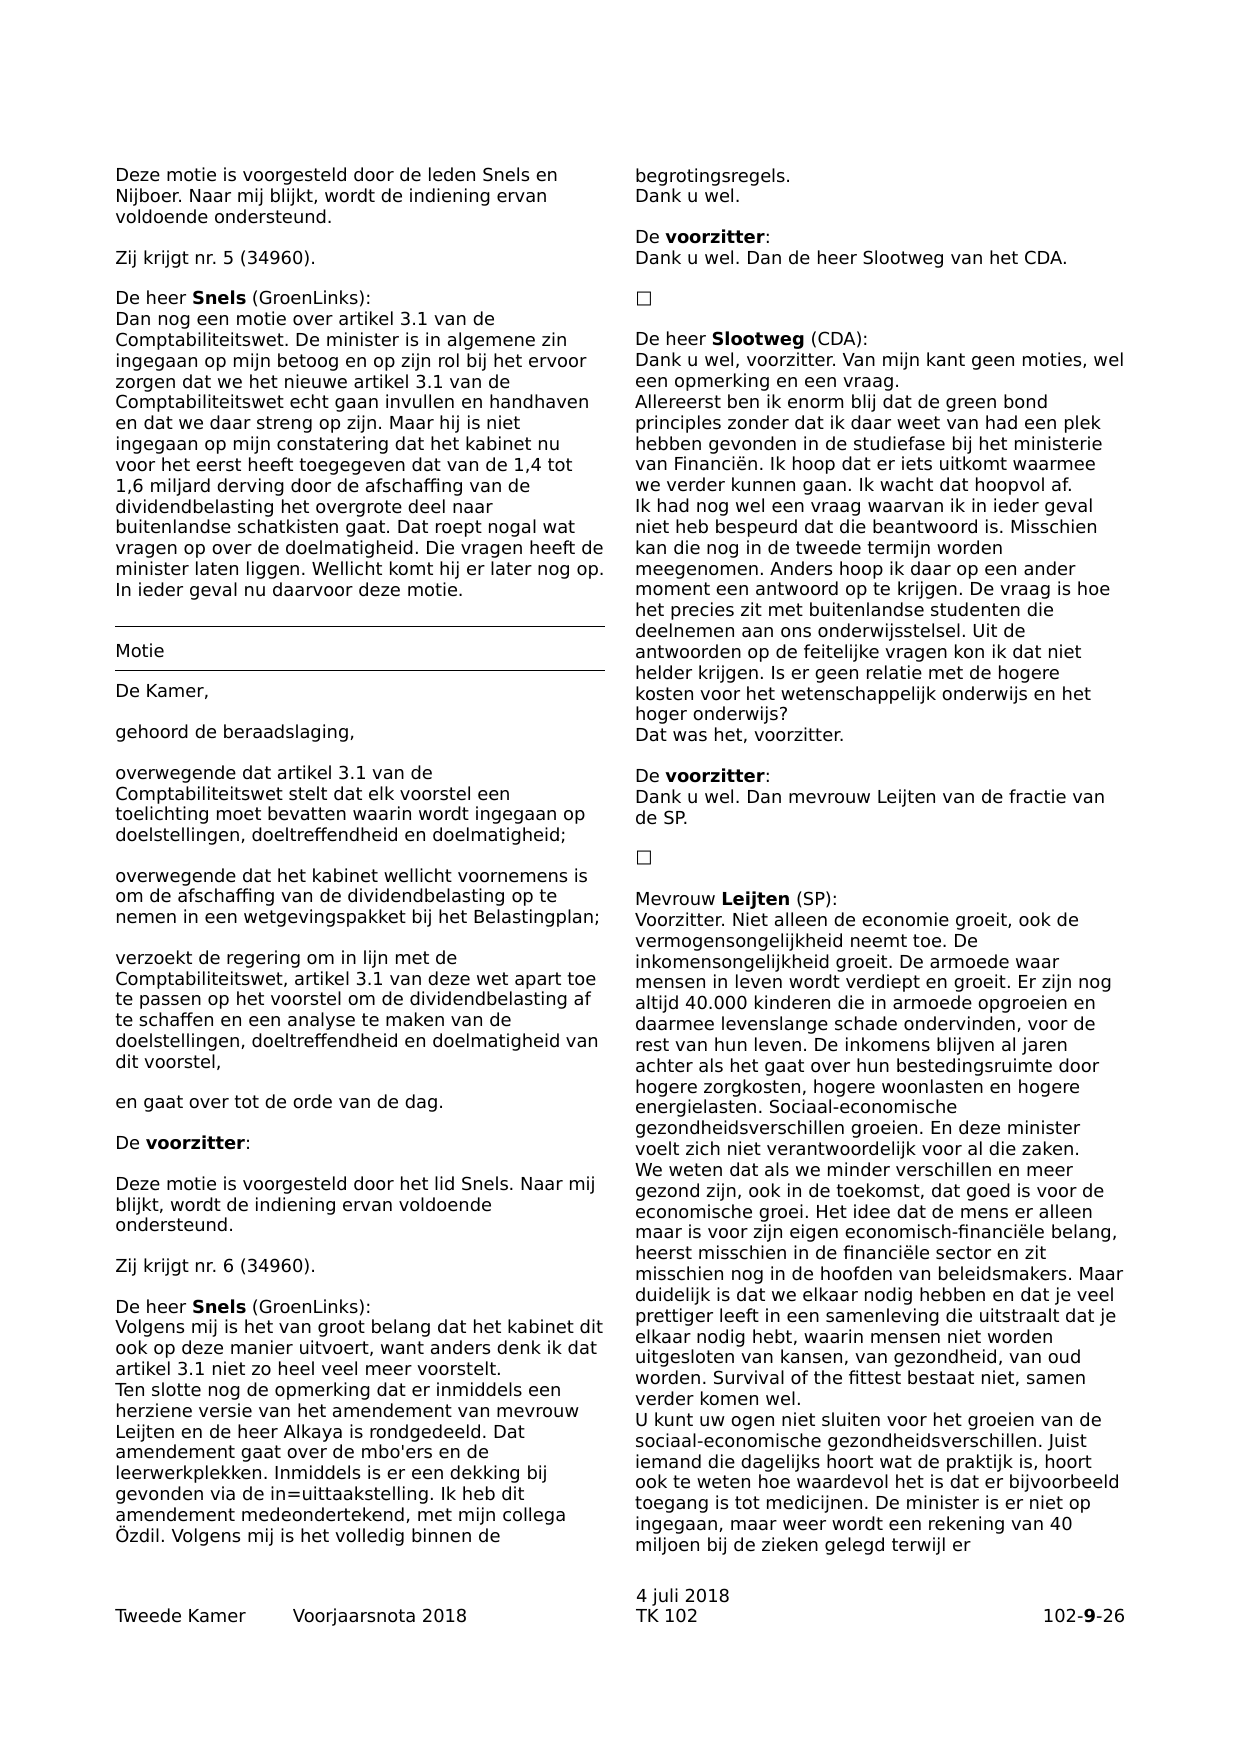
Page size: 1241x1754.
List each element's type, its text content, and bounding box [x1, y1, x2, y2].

text ⬜ [635, 288, 1125, 309]
text Zij krijgt nr. 6 (34960). [115, 1256, 605, 1277]
text Deze motie is voorgesteld door de leden Snels en Nijboer. Naar mij blijkt, wordt de indiening ervan voldoende ondersteund. [115, 165, 605, 227]
text Volgens mij is het van groot belang dat het kabinet dit ook op deze manier uitvoert, want anders denk ik dat artikel 3.1 niet zo heel veel meer voorstelt. [115, 1317, 605, 1380]
text verzoekt de regering om in lijn met de Comptabiliteitswet, artikel 3.1 van deze wet apart toe te passen op het voorstel om de dividendbelasting af te schaffen en een analyse te maken van de doelstellingen, doeltreffendheid en doelmatigheid van dit voorstel, [115, 948, 605, 1072]
text Dat was het, voorzitter. [635, 725, 1125, 746]
text begrotingsregels. [635, 165, 1125, 186]
text De voorzitter: [115, 1133, 605, 1154]
text ⬜ [635, 848, 1125, 869]
text Deze motie is voorgesteld door het lid Snels. Naar mij blijkt, wordt de indiening ervan voldoende ondersteund. [115, 1174, 605, 1236]
text De voorzitter: [635, 766, 1125, 787]
text De heer Slootweg (CDA): [635, 329, 1125, 350]
text Zij krijgt nr. 5 (34960). [115, 247, 605, 268]
text Voorzitter. Niet alleen de economie groeit, ook de vermogensongelijkheid neemt toe. De inkomensongelijkheid groeit. De armoede waar mensen in leven wordt verdiept en groeit. Er zijn nog altijd 40.000 kinderen die in armoede opgroeien en daarmee levenslange schade ondervinden, voor de rest van hun leven. De inkomens blijven al jaren achter als het gaat over hun bestedingsruimte door hogere zorgkosten, hogere woonlasten en hogere energielasten. Sociaal-economische gezondheidsverschillen groeien. En deze minister voelt zich niet verantwoordelijk voor al die zaken. [635, 910, 1125, 1160]
text U kunt uw ogen niet sluiten voor het groeien van de sociaal-economische gezondheidsverschillen. Juist iemand die dagelijks hoort wat de praktijk is, hoort ook te weten hoe waardevol het is dat er bijvoorbeeld toegang is tot medicijnen. De minister is er niet op ingegaan, maar weer wordt een rekening van 40 miljoen bij de zieken gelegd terwijl er [635, 1410, 1125, 1556]
text Dank u wel. Dan mevrouw Leijten van de fractie van de SP. [635, 787, 1125, 828]
text We weten dat als we minder verschillen en meer gezond zijn, ook in de toekomst, dat goed is voor de economische groei. Het idee dat de mens er alleen maar is voor zijn eigen economisch-financiële belang, heerst misschien in de financiële sector en zit misschien nog in de hoofden van beleidsmakers. Maar duidelijk is dat we elkaar nodig hebben en dat je veel prettiger leeft in een samenleving die uitstraalt dat je elkaar nodig hebt, waarin mensen niet worden uitgesloten van kansen, van gezondheid, van oud worden. Survival of the fittest bestaat niet, samen verder komen wel. [635, 1160, 1125, 1410]
text overwegende dat artikel 3.1 van de Comptabiliteitswet stelt dat elk voorstel een toelichting moet bevatten waarin wordt ingegaan op doelstellingen, doeltreffendheid en doelmatigheid; [115, 763, 605, 846]
text Dank u wel, voorzitter. Van mijn kant geen moties, wel een opmerking en een vraag. [635, 350, 1125, 392]
text De voorzitter: [635, 227, 1125, 248]
text Dank u wel. Dan de heer Slootweg van het CDA. [635, 248, 1125, 268]
text Ik had nog wel een vraag waarvan ik in ieder geval niet heb bespeurd dat die beantwoord is. Misschien kan die nog in de tweede termijn worden meegenomen. Anders hoop ik daar op een ander moment een antwoord op te krijgen. De vraag is hoe het precies zit met buitenlandse studenten die deelnemen aan ons onderwijsstelsel. Uit de antwoorden op de feitelijke vragen kon ik dat niet helder krijgen. Is er geen relatie met de hogere kosten voor het wetenschappelijk onderwijs en het hoger onderwijs? [635, 496, 1125, 725]
text en gaat over tot de orde van de dag. [115, 1092, 605, 1113]
text Dank u wel. [635, 186, 1125, 207]
text De Kamer, [115, 681, 605, 702]
text De heer Snels (GroenLinks): [115, 1297, 605, 1317]
text Motie [115, 641, 605, 661]
text gehoord de beraadslaging, [115, 722, 605, 743]
text Ten slotte nog de opmerking dat er inmiddels een herziene versie van het amendement van mevrouw Leijten en de heer Alkaya is rondgedeeld. Dat amendement gaat over de mbo'ers en de leerwerkplekken. Inmiddels is er een dekking bij gevonden via de in=uittaakstelling. Ik heb dit amendement medeondertekend, met mijn collega Özdil. Volgens mij is het volledig binnen de [115, 1380, 605, 1546]
text Allereerst ben ik enorm blij dat de green bond principles zonder dat ik daar weet van had een plek hebben gevonden in de studiefase bij het ministerie van Financiën. Ik hoop dat er iets uitkomt waarmee we verder kunnen gaan. Ik wacht dat hoopvol af. [635, 392, 1125, 496]
text Mevrouw Leijten (SP): [635, 889, 1125, 910]
text De heer Snels (GroenLinks): [115, 288, 605, 309]
text overwegende dat het kabinet wellicht voornemens is om de afschaffing van de dividendbelasting op te nemen in een wetgevingspakket bij het Belastingplan; [115, 866, 605, 928]
text Dan nog een motie over artikel 3.1 van de Comptabiliteitswet. De minister is in algemene zin ingegaan op mijn betoog en op zijn rol bij het ervoor zorgen dat we het nieuwe artikel 3.1 van de Comptabiliteitswet echt gaan invullen en handhaven en dat we daar streng op zijn. Maar hij is niet ingegaan op mijn constatering dat het kabinet nu voor het eerst heeft toegegeven dat van de 1,4 tot 1,6 miljard derving door de afschaffing van de dividendbelasting het overgrote deel naar buitenlandse schatkisten gaat. Dat roept nogal wat vragen op over de doelmatigheid. Die vragen heeft de minister laten liggen. Wellicht komt hij er later nog op. In ieder geval nu daarvoor deze motie. [115, 309, 605, 601]
